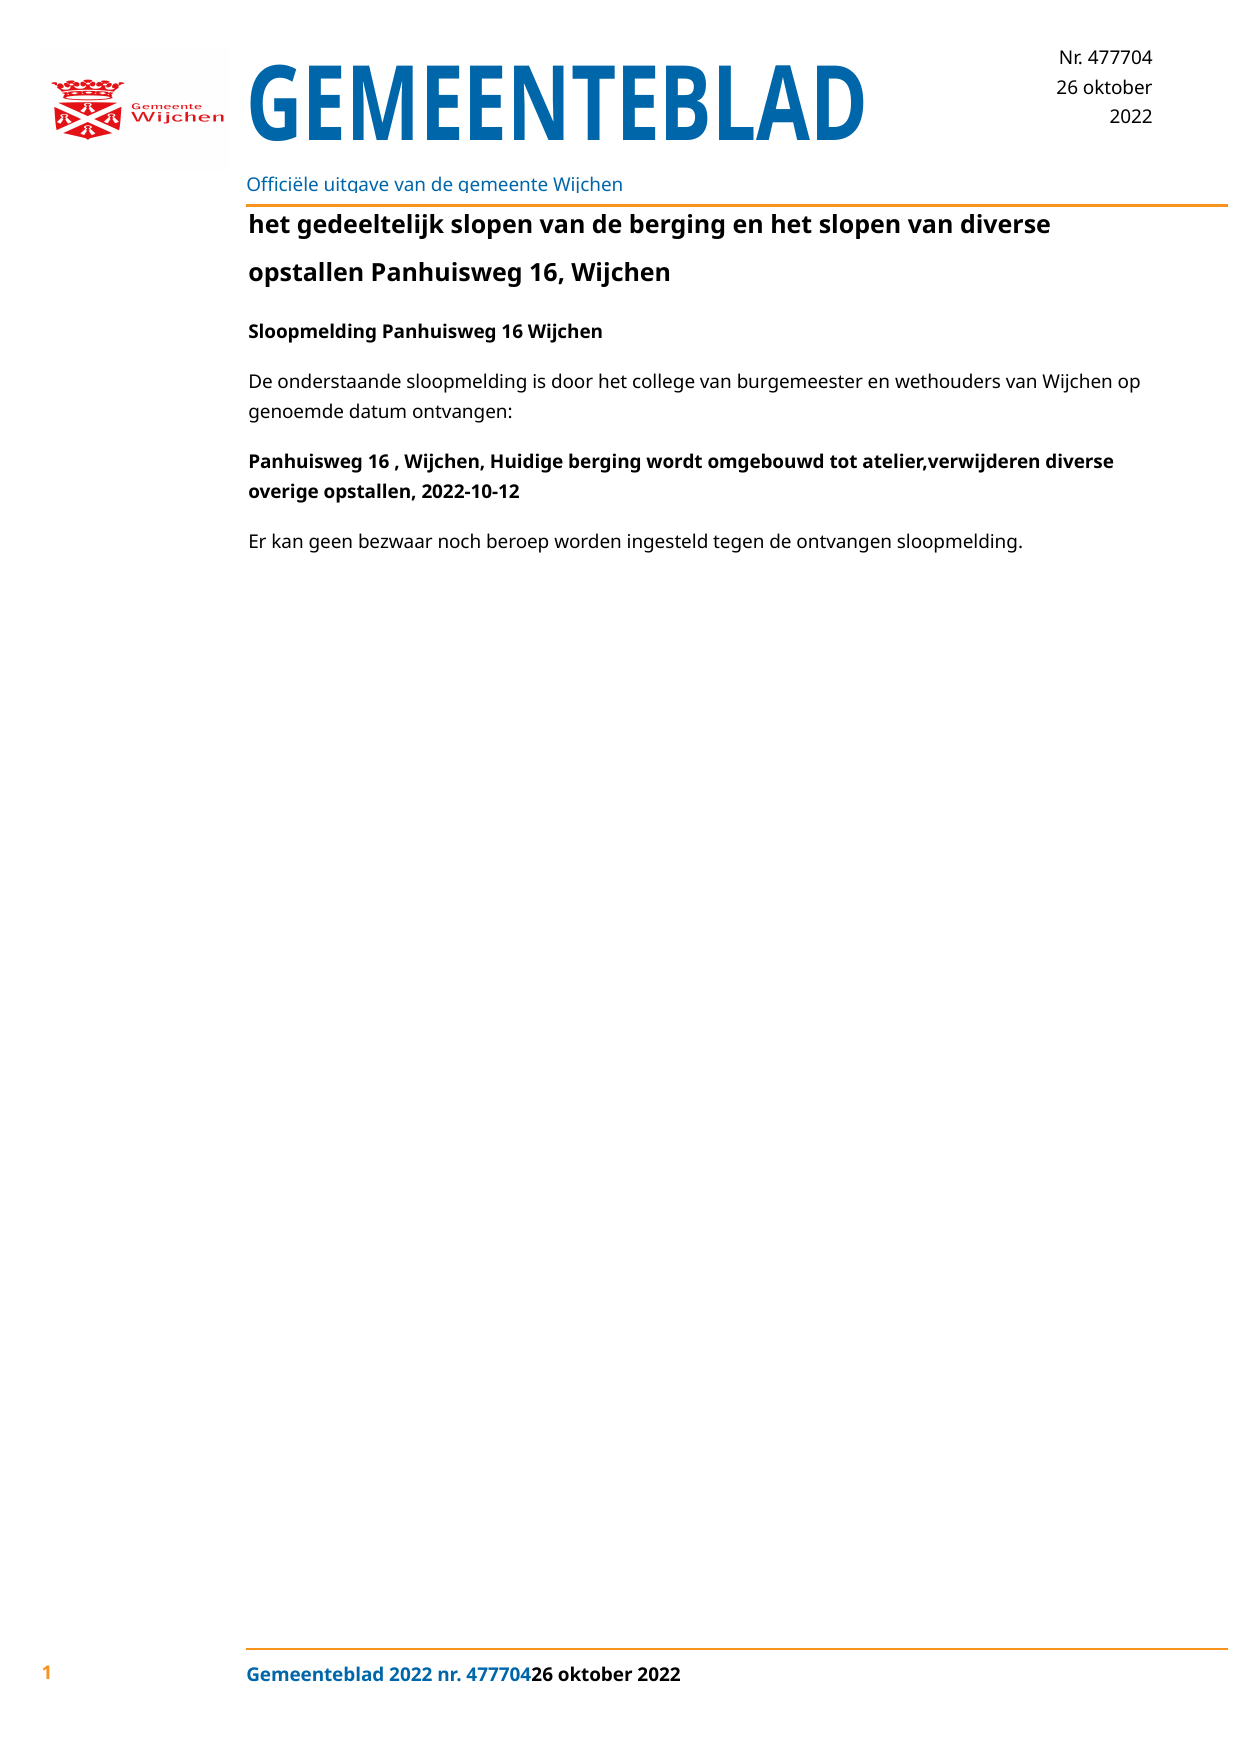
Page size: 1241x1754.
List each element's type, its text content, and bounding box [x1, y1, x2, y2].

text De onderstaande sloopmelding is door het college van burgemeester en wethouders van Wijchen op genoemde datum ontvangen: [248, 368, 1152, 424]
text Er kan geen bezwaar noch beroep worden ingesteld tegen de ontvangen sloopmelding. [248, 528, 1152, 554]
picture [41, 47, 231, 172]
text Panhuisweg 16 , Wijchen, Huidige berging wordt omgebouwd tot atelier,verwijderen diverse overige opstallen, 2022-10-12 [248, 448, 1152, 504]
text Sloopmelding Panhuisweg 16 Wijchen [248, 318, 1152, 344]
text het gedeeltelijk slopen van de berging en het slopen van diverse opstallen Panhuisweg 16, Wijchen [248, 207, 1152, 288]
